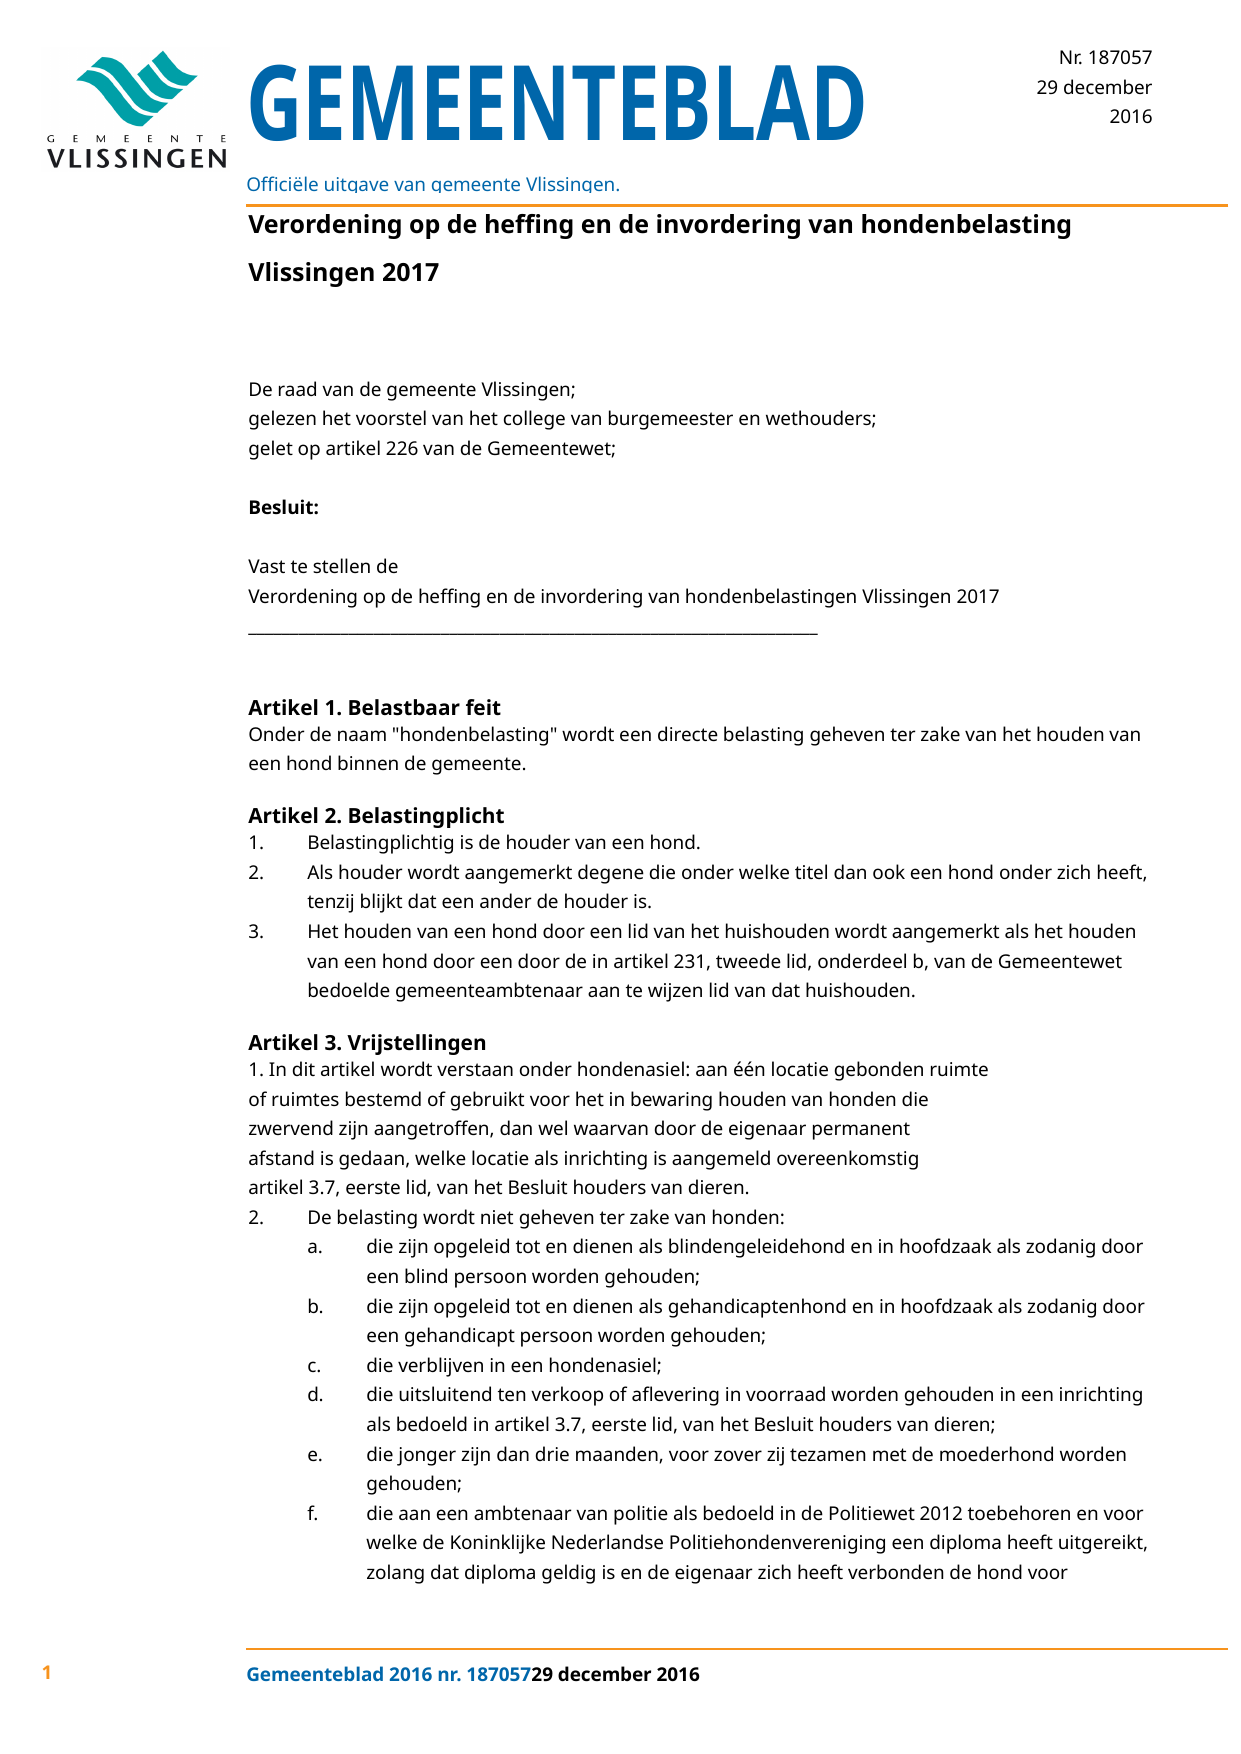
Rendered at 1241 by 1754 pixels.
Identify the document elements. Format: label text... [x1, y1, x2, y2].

text Artikel 2. Belastingplicht [248, 801, 1152, 829]
list De belasting wordt niet geheven ter zake van honden: [248, 1204, 1152, 1230]
text Artikel 1. Belastbaar feit [248, 693, 1152, 721]
text Artikel 3. Vrijstellingen [248, 1028, 1152, 1056]
text Verordening op de heffing en de invordering van hondenbelasting Vlissingen 2017 [248, 207, 1152, 288]
list die uitsluitend ten verkoop of aflevering in voorraad worden gehouden in een inrichting als bedoeld in artikel 3.7, eerste lid, van het Besluit houders van dieren; [307, 1382, 1152, 1437]
text zwervend zijn aangetroffen, dan wel waarvan door de eigenaar permanent [248, 1115, 1152, 1141]
text 1. In dit artikel wordt verstaan onder hondenasiel: aan één locatie gebonden ruimte [248, 1056, 1152, 1082]
text artikel 3.7, eerste lid, van het Besluit houders van dieren. [248, 1174, 1152, 1200]
text afstand is gedaan, welke locatie als inrichting is aangemeld overeenkomstig [248, 1145, 1152, 1171]
text De raad van de gemeente Vlissingen; [248, 376, 1152, 402]
text Verordening op de heffing en de invordering van hondenbelastingen Vlissingen 2017 [248, 583, 1152, 609]
list die zijn opgeleid tot en dienen als blindengeleidehond en in hoofdzaak als zodanig door een blind persoon worden gehouden; [307, 1234, 1152, 1289]
text Vast te stellen de [248, 553, 1152, 579]
list die zijn opgeleid tot en dienen als gehandicaptenhond en in hoofdzaak als zodanig door een gehandicapt persoon worden gehouden; [307, 1293, 1152, 1348]
list die jonger zijn dan drie maanden, voor zover zij tezamen met de moederhond worden gehouden; [307, 1441, 1152, 1496]
text Onder de naam "hondenbelasting" wordt een directe belasting geheven ter zake van het houden van een hond binnen de gemeente. [248, 721, 1152, 776]
list die aan een ambtenaar van politie als bedoeld in de Politiewet 2012 toebehoren en voor welke de Koninklijke Nederlandse Politiehondenvereniging een diploma heeft uitgereikt, zolang dat diploma geldig is en de eigenaar zich heeft verbonden de hond voor [307, 1500, 1152, 1585]
text gelezen het voorstel van het college van burgemeester en wethouders; [248, 406, 1152, 431]
text ____________________________________________________________________ [248, 613, 1152, 638]
text Besluit: [248, 494, 1152, 520]
text of ruimtes bestemd of gebruikt voor het in bewaring houden van honden die [248, 1086, 1152, 1112]
list Het houden van een hond door een lid van het huishouden wordt aangemerkt als het houden van een hond door een door de in artikel 231, tweede lid, onderdeel b, van de Gemeentewet bedoelde gemeenteambtenaar aan te wijzen lid van dat huishouden. [248, 918, 1152, 1003]
picture [41, 47, 231, 172]
list Belastingplichtig is de houder van een hond. [248, 829, 1152, 855]
list Als houder wordt aangemerkt degene die onder welke titel dan ook een hond onder zich heeft, tenzij blijkt dat een ander de houder is. [248, 859, 1152, 914]
text gelet op artikel 226 van de Gemeentewet; [248, 435, 1152, 461]
list die verblijven in een hondenasiel; [307, 1352, 1152, 1378]
